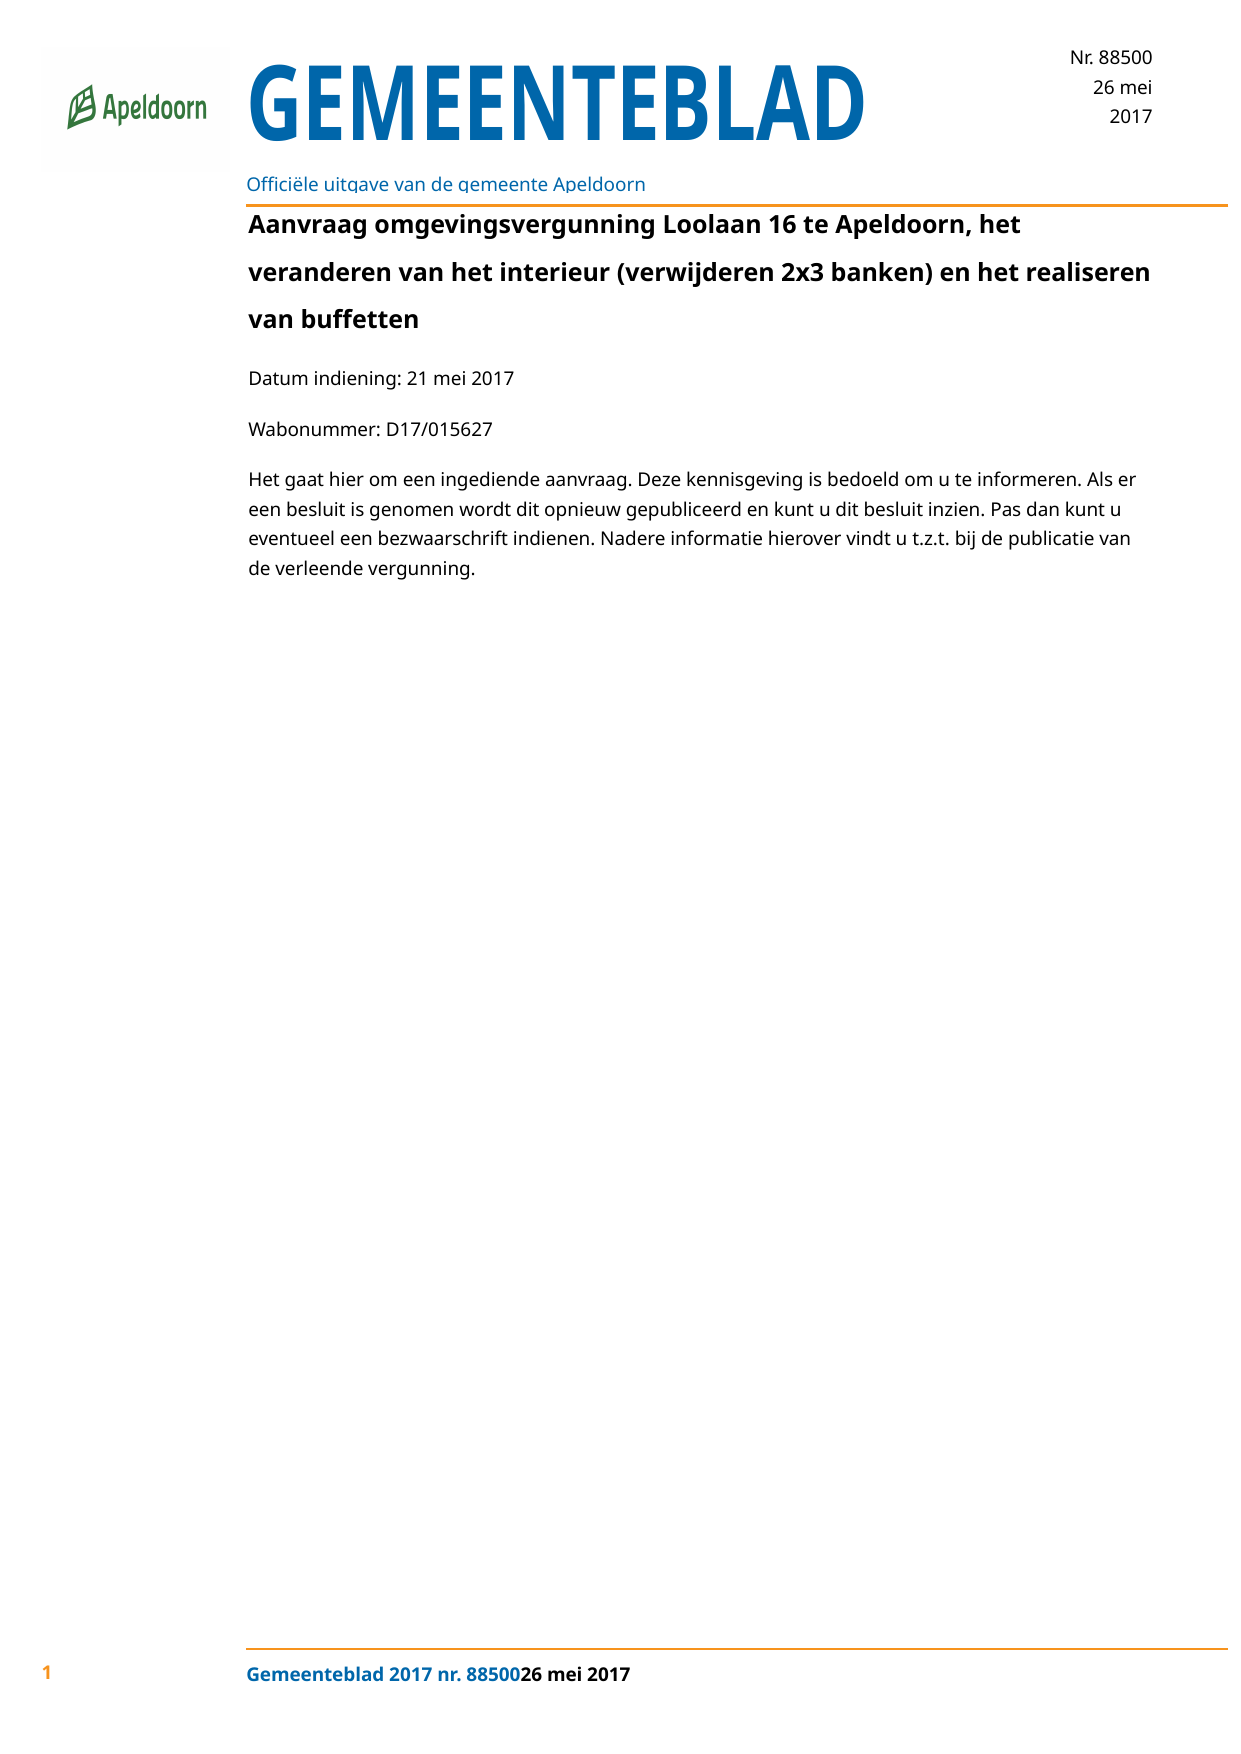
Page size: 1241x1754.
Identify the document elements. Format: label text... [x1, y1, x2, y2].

text Het gaat hier om een ingediende aanvraag. Deze kennisgeving is bedoeld om u te informeren. Als er een besluit is genomen wordt dit opnieuw gepubliceerd en kunt u dit besluit inzien. Pas dan kunt u eventueel een bezwaarschrift indienen. Nadere informatie hierover vindt u t.z.t. bij de publicatie van de verleende vergunning. [248, 466, 1152, 581]
text Aanvraag omgevingsvergunning Loolaan 16 te Apeldoorn, het veranderen van het interieur (verwijderen 2x3 banken) en het realiseren van buffetten [248, 207, 1152, 336]
picture [41, 47, 231, 172]
text Datum indiening: 21 mei 2017 [248, 366, 1152, 391]
text Wabonummer: D17/015627 [248, 416, 1152, 442]
